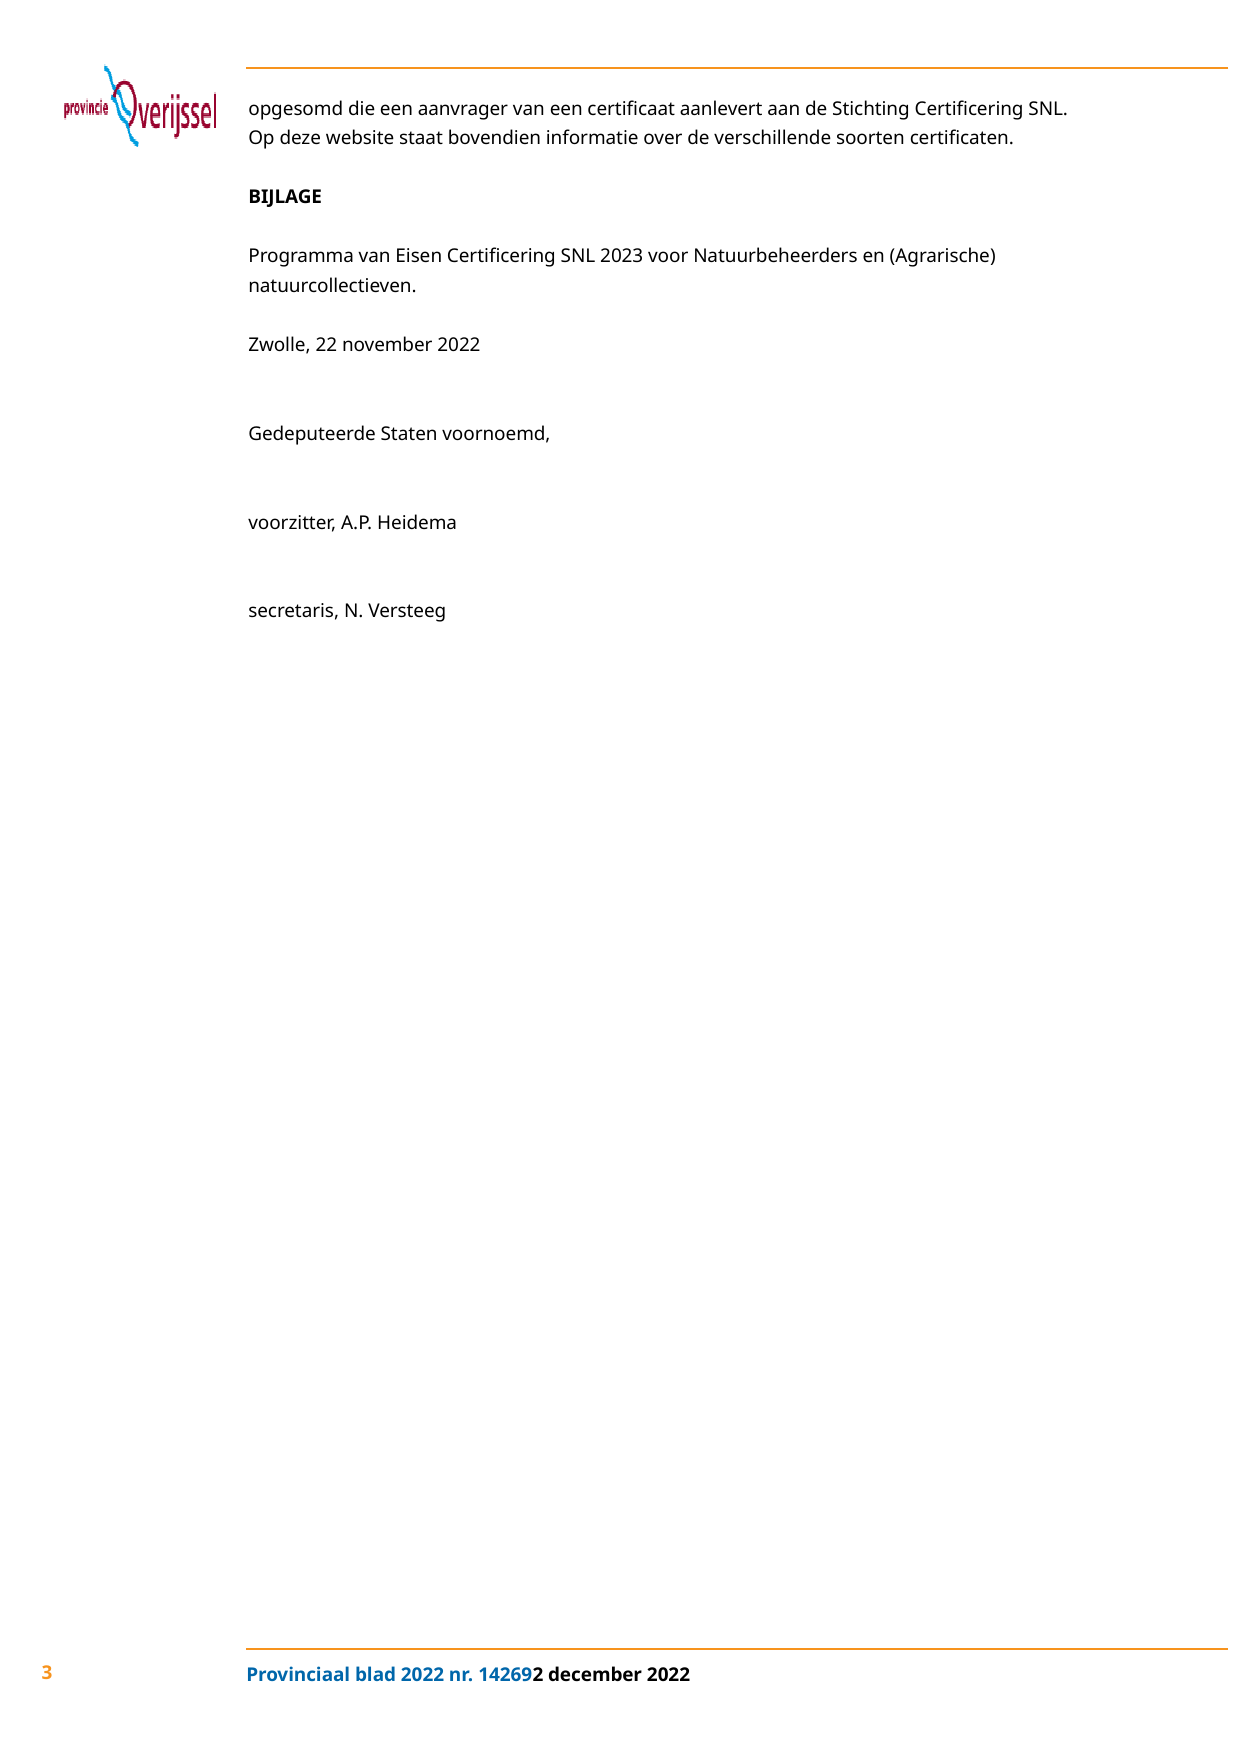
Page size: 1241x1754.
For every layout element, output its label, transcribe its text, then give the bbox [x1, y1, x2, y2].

picture [41, 47, 231, 172]
text Gedeputeerde Staten voornoemd, [248, 420, 1152, 446]
text Op deze website staat bovendien informatie over de verschillende soorten certificaten. [248, 124, 1152, 150]
text Programma van Eisen Certificering SNL 2023 voor Natuurbeheerders en (Agrarische) natuurcollectieven. [248, 243, 1152, 298]
text voorzitter, A.P. Heidema [248, 509, 1152, 535]
text opgesomd die een aanvrager van een certificaat aanlevert aan de Stichting Certificering SNL. [248, 95, 1152, 121]
text secretaris, N. Versteeg [248, 598, 1152, 623]
text BIJLAGE [248, 183, 1152, 209]
text Zwolle, 22 november 2022 [248, 331, 1152, 357]
